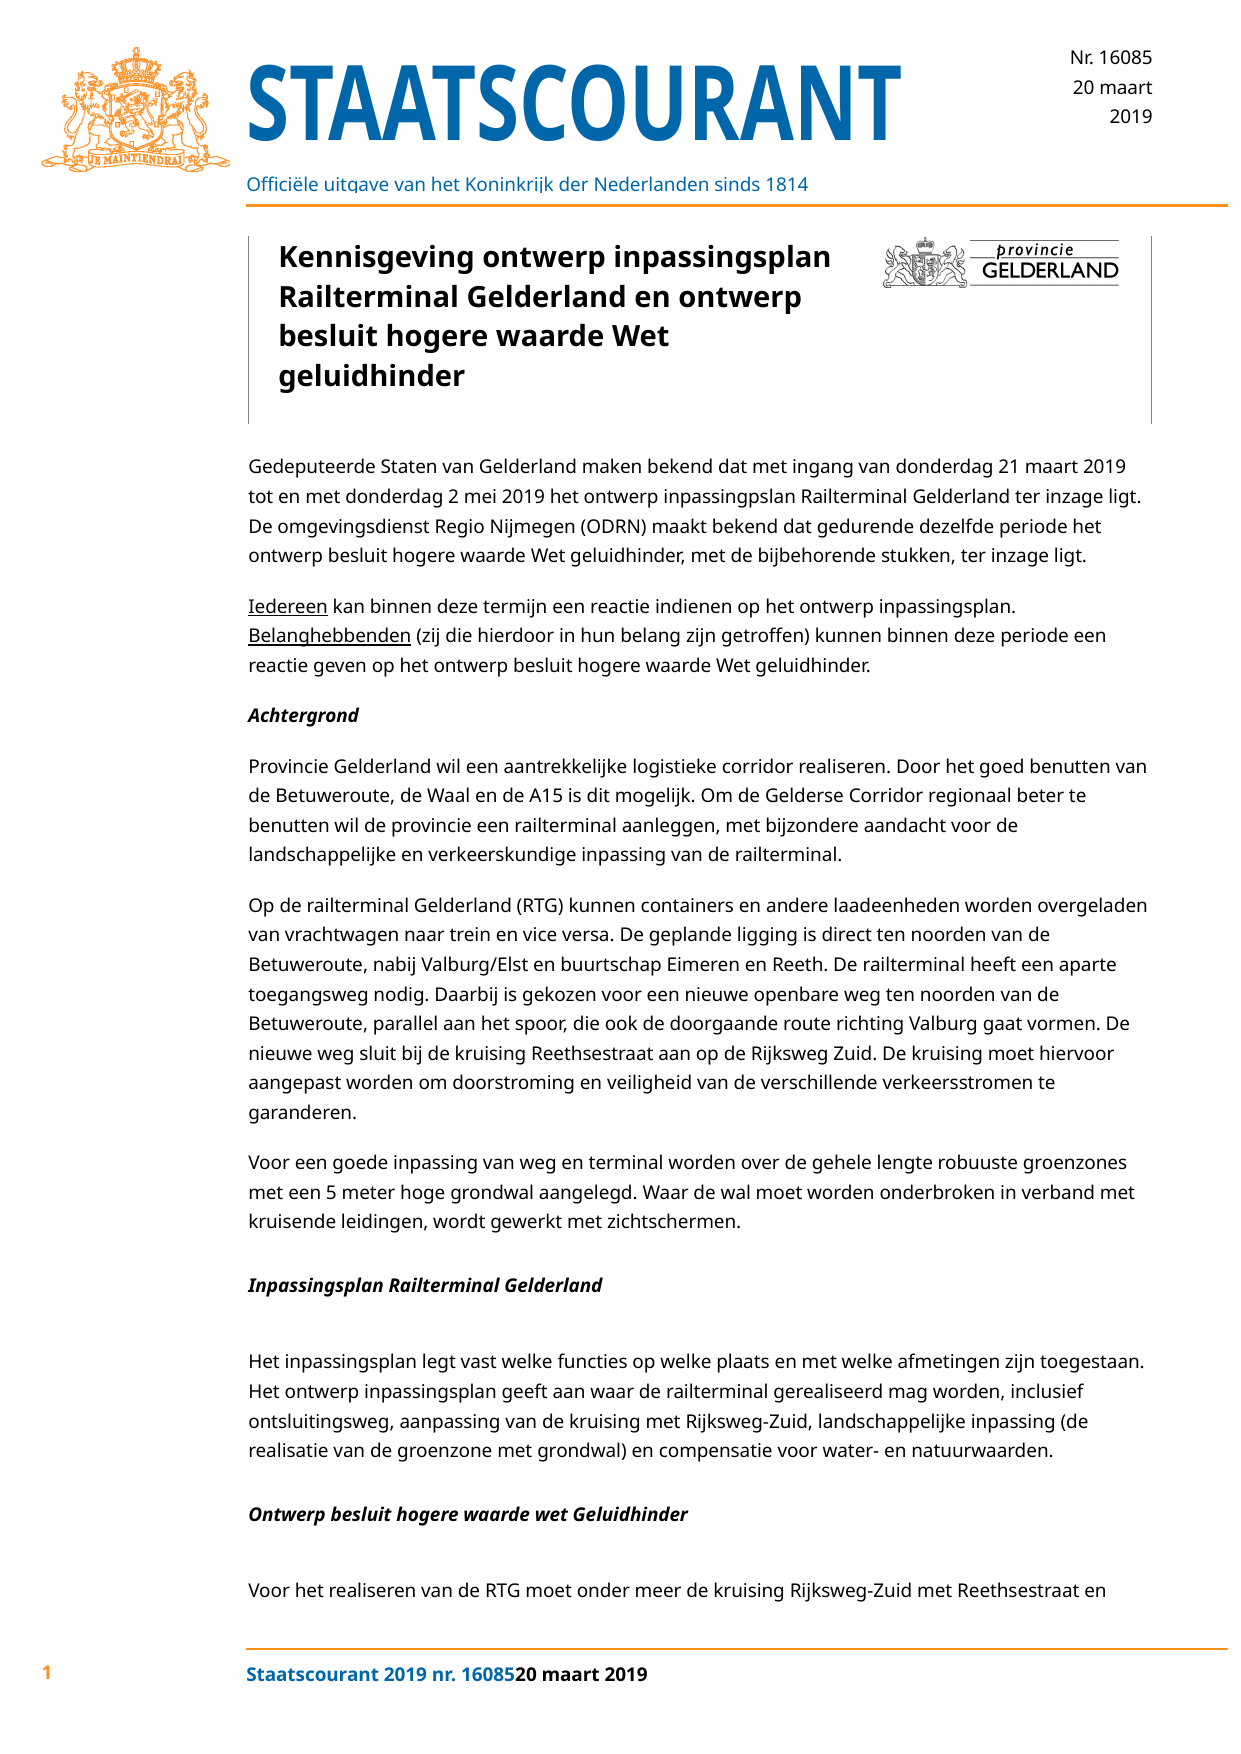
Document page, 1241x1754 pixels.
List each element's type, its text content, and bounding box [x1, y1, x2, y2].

table_header [850, 236, 1151, 424]
text Voor een goede inpassing van weg en terminal worden over de gehele lengte robuuste groenzones met een 5 meter hoge grondwal aangelegd. Waar de wal moet worden onderbroken in verband met kruisende leidingen, wordt gewerkt met zichtschermen. [248, 1149, 1152, 1234]
text Ontwerp besluit hogere waarde wet Geluidhinder [248, 1501, 1152, 1527]
text Gedeputeerde Staten van Gelderland maken bekend dat met ingang van donderdag 21 maart 2019 tot en met donderdag 2 mei 2019 het ontwerp inpassingpslan Railterminal Gelderland ter inzage ligt. De omgevingsdienst Regio Nijmegen (ODRN) maakt bekend dat gedurende dezelfde periode het ontwerp besluit hogere waarde Wet geluidhinder, met de bijbehorende stukken, ter inzage ligt. [248, 454, 1152, 568]
picture [882, 236, 1119, 290]
text Voor het realiseren van de RTG moet onder meer de kruising Rijksweg-Zuid met Reethsestraat en [248, 1578, 1152, 1603]
text Achtergrond [248, 702, 1152, 728]
picture [41, 47, 231, 172]
text Op de railterminal Gelderland (RTG) kunnen containers en andere laadeenheden worden overgeladen van vrachtwagen naar trein en vice versa. De geplande ligging is direct ten noorden van de Betuweroute, nabij Valburg/Elst en buurtschap Eimeren en Reeth. De railterminal heeft een aparte toegangsweg nodig. Daarbij is gekozen voor een nieuwe openbare weg ten noorden van de Betuweroute, parallel aan het spoor, die ook de doorgaande route richting Valburg gaat vormen. De nieuwe weg sluit bij de kruising Reethsestraat aan op de Rijksweg Zuid. De kruising moet hiervoor aangepast worden om doorstroming en veiligheid van de verschillende verkeersstromen te garanderen. [248, 892, 1152, 1125]
text Inpassingsplan Railterminal Gelderland [248, 1273, 1152, 1298]
text Het inpassingsplan legt vast welke functies op welke plaats en met welke afmetingen zijn toegestaan. Het ontwerp inpassingsplan geeft aan waar de railterminal gerealiseerd mag worden, inclusief ontsluitingsweg, aanpassing van de kruising met Rijksweg-Zuid, landschappelijke inpassing (de realisatie van de groenzone met grondwal) en compensatie voor water- en natuurwaarden. [248, 1349, 1152, 1463]
text Iedereen kan binnen deze termijn een reactie indienen op het ontwerp inpassingsplan. Belanghebbenden (zij die hierdoor in hun belang zijn getroffen) kunnen binnen deze periode een reactie geven op het ontwerp besluit hogere waarde Wet geluidhinder. [248, 593, 1152, 678]
text Provincie Gelderland wil een aantrekkelijke logistieke corridor realiseren. Door het goed benutten van de Betuweroute, de Waal en de A15 is dit mogelijk. Om de Gelderse Corridor regionaal beter te benutten wil de provincie een railterminal aanleggen, met bijzondere aandacht voor de landschappelijke en verkeerskundige inpassing van de railterminal. [248, 753, 1152, 867]
table_header Kennisgeving ontwerp inpassingsplan Railterminal Gelderland en ontwerp besluit hogere waarde Wet geluidhinder [249, 236, 850, 424]
